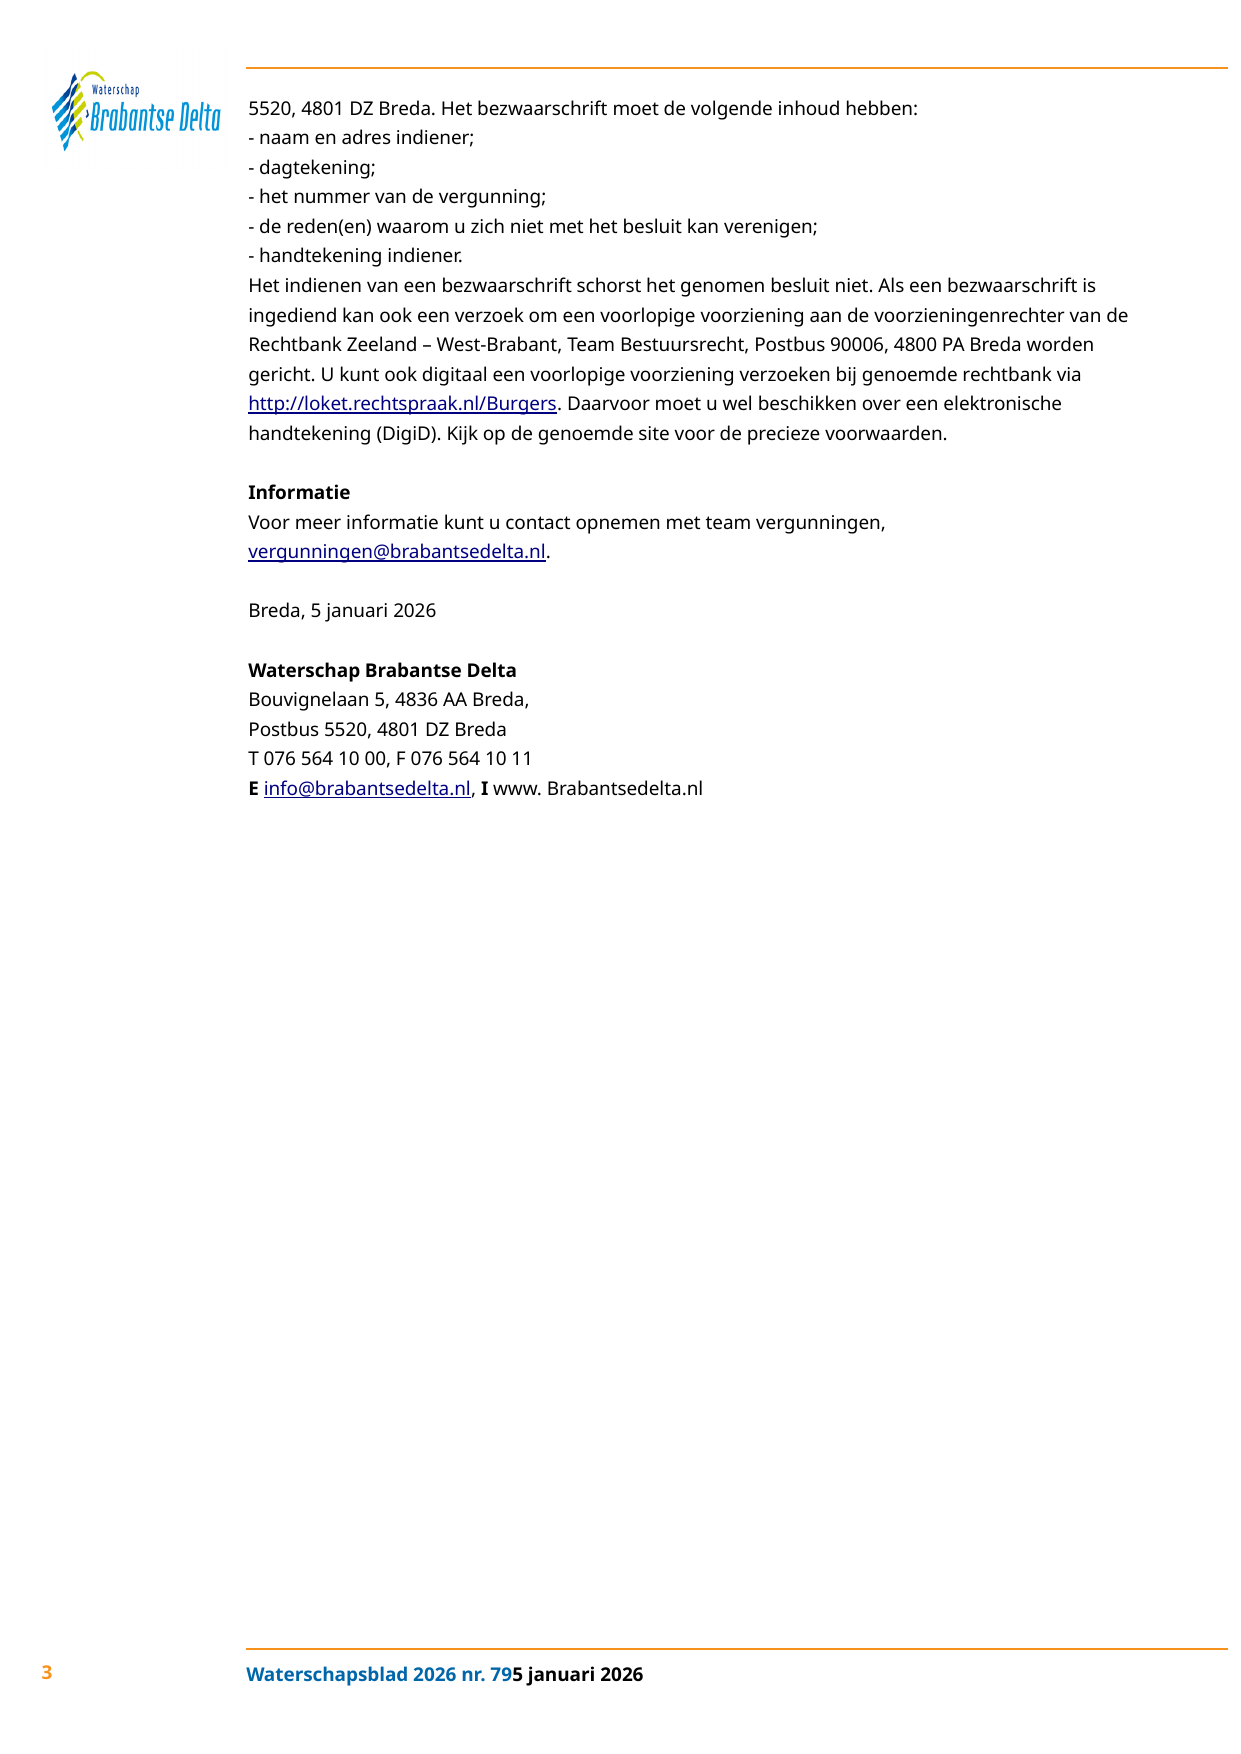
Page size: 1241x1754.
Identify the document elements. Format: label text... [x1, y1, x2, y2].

text Informatie [248, 479, 1152, 505]
text Voor meer informatie kunt u contact opnemen met team vergunningen, vergunningen@brabantsedelta.nl. [248, 509, 1152, 564]
text Waterschap Brabantse Delta [248, 657, 1152, 683]
text T 076 564 10 00, F 076 564 10 11 [248, 746, 1152, 771]
text E info@brabantsedelta.nl, I www. Brabantsedelta.nl [248, 775, 1152, 801]
picture [41, 47, 231, 172]
text - handtekening indiener. [248, 243, 1152, 268]
text 5520, 4801 DZ Breda. Het bezwaarschrift moet de volgende inhoud hebben: [248, 95, 1152, 121]
text Breda, 5 januari 2026 [248, 598, 1152, 623]
text - het nummer van de vergunning; [248, 183, 1152, 209]
text Postbus 5520, 4801 DZ Breda [248, 716, 1152, 742]
text - dagtekening; [248, 154, 1152, 180]
text Het indienen van een bezwaarschrift schorst het genomen besluit niet. Als een bezwaarschrift is ingediend kan ook een verzoek om een voorlopige voorziening aan de voorzieningenrechter van de Rechtbank Zeeland – West-Brabant, Team Bestuursrecht, Postbus 90006, 4800 PA Breda worden gericht. U kunt ook digitaal een voorlopige voorziening verzoeken bij genoemde rechtbank via http://loket.rechtspraak.nl/Burgers. Daarvoor moet u wel beschikken over een elektronische handtekening (DigiD). Kijk op de genoemde site voor de precieze voorwaarden. [248, 272, 1152, 446]
text - de reden(en) waarom u zich niet met het besluit kan verenigen; [248, 213, 1152, 239]
text Bouvignelaan 5, 4836 AA Breda, [248, 686, 1152, 712]
text - naam en adres indiener; [248, 124, 1152, 150]
